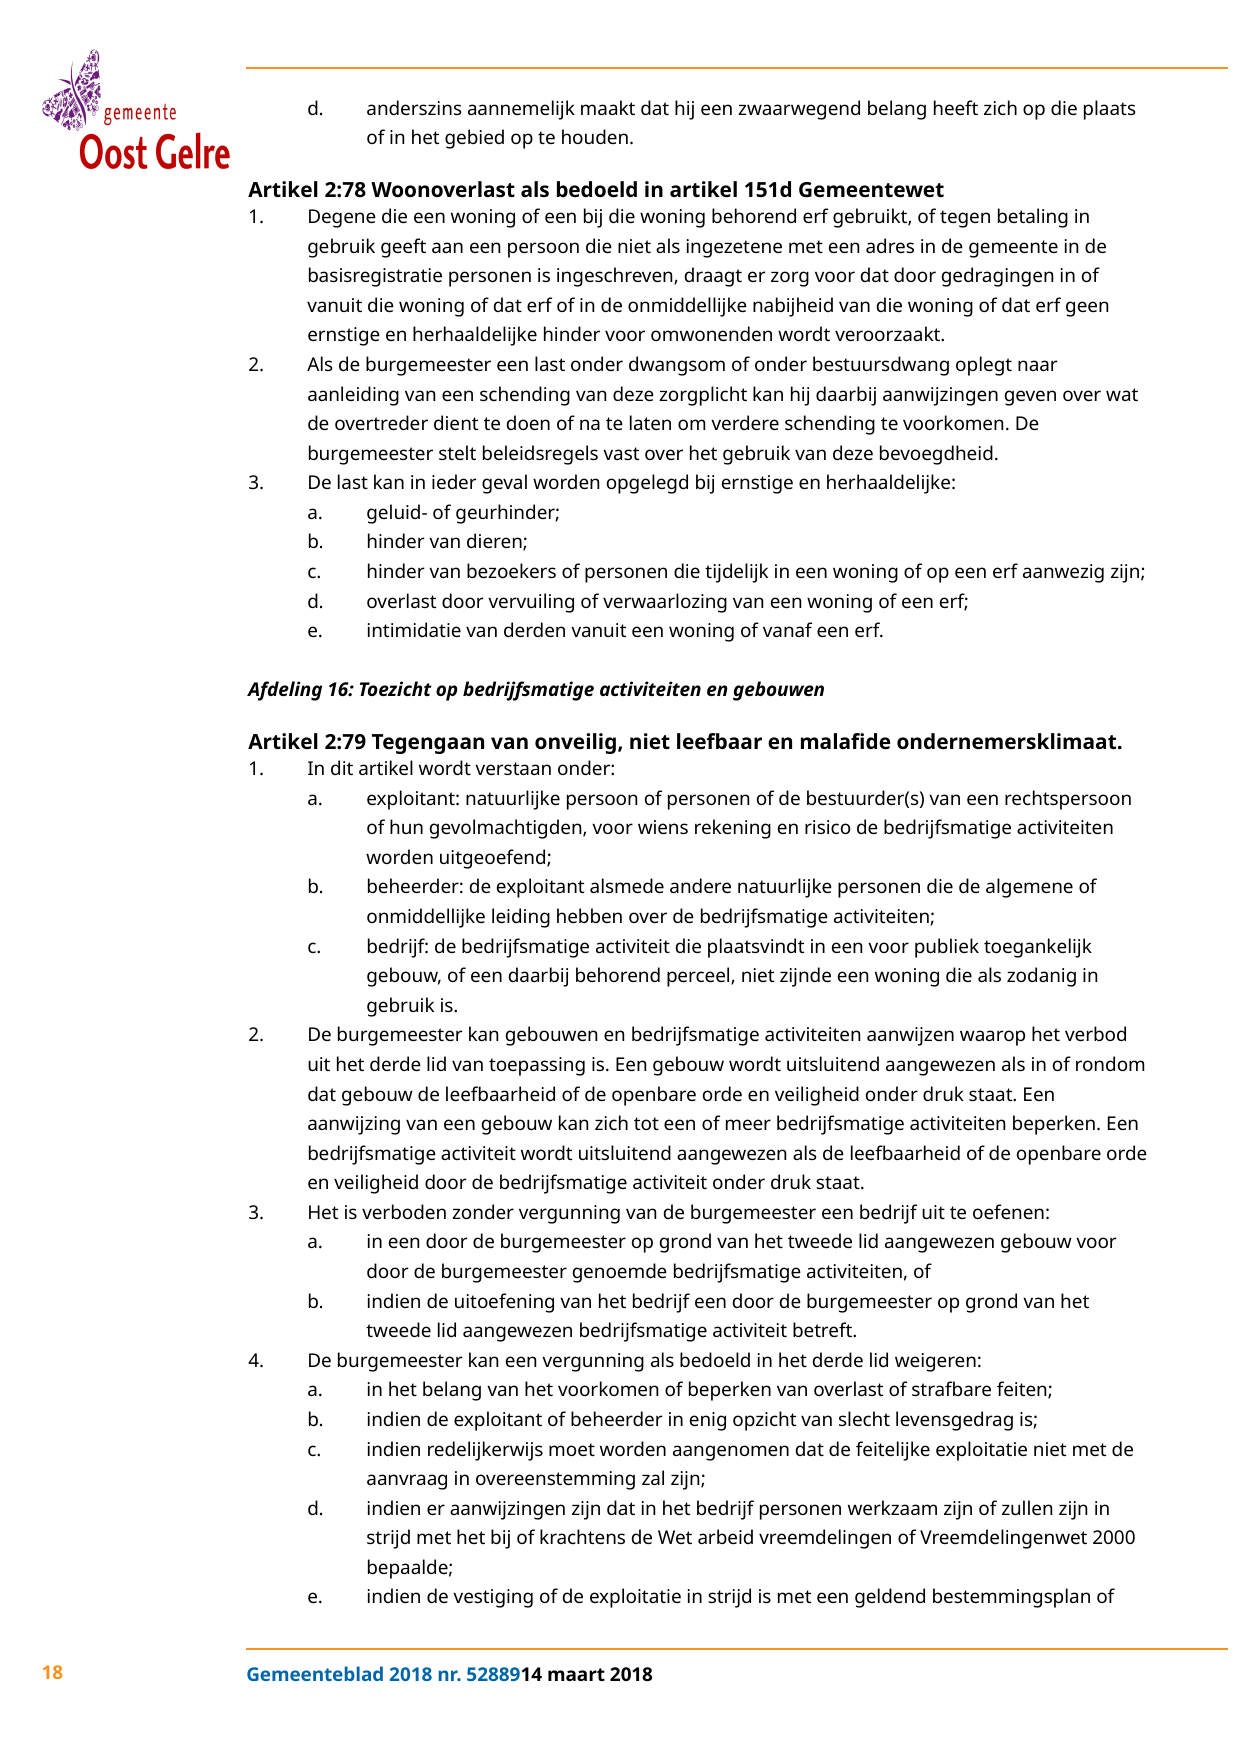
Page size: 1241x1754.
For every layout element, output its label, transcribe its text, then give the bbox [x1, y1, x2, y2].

list hinder van bezoekers of personen die tijdelijk in een woning of op een erf aanwezig zijn; [307, 558, 1152, 584]
list anderszins aannemelijk maakt dat hij een zwaarwegend belang heeft zich op die plaats of in het gebied op te houden. [307, 95, 1152, 150]
list indien redelijkerwijs moet worden aangenomen dat de feitelijke exploitatie niet met de aanvraag in overeenstemming zal zijn; [307, 1436, 1152, 1491]
list In dit artikel wordt verstaan onder: [248, 755, 1152, 781]
list Als de burgemeester een last onder dwangsom of onder bestuursdwang oplegt naar aanleiding van een schending van deze zorgplicht kan hij daarbij aanwijzingen geven over wat de overtreder dient te doen of na te laten om verdere schending te voorkomen. De burgemeester stelt beleidsregels vast over het gebruik van deze bevoegdheid. [248, 351, 1152, 466]
list overlast door vervuiling of verwaarlozing van een woning of een erf; [307, 588, 1152, 613]
list geluid- of geurhinder; [307, 499, 1152, 525]
list in een door de burgemeester op grond van het tweede lid aangewezen gebouw voor door de burgemeester genoemde bedrijfsmatige activiteiten, of [307, 1229, 1152, 1284]
list indien er aanwijzingen zijn dat in het bedrijf personen werkzaam zijn of zullen zijn in strijd met het bij of krachtens de Wet arbeid vreemdelingen of Vreemdelingenwet 2000 bepaalde; [307, 1495, 1152, 1580]
list indien de vestiging of de exploitatie in strijd is met een geldend bestemmingsplan of [307, 1584, 1152, 1609]
list intimidatie van derden vanuit een woning of vanaf een erf. [307, 617, 1152, 643]
list hinder van dieren; [307, 529, 1152, 554]
list bedrijf: de bedrijfsmatige activiteit die plaatsvindt in een voor publiek toegankelijk gebouw, of een daarbij behorend perceel, niet zijnde een woning die als zodanig in gebruik is. [307, 933, 1152, 1018]
list De burgemeester kan gebouwen en bedrijfsmatige activiteiten aanwijzen waarop het verbod uit het derde lid van toepassing is. Een gebouw wordt uitsluitend aangewezen als in of rondom dat gebouw de leefbaarheid of de openbare orde en veiligheid onder druk staat. Een aanwijzing van een gebouw kan zich tot een of meer bedrijfsmatige activiteiten beperken. Een bedrijfsmatige activiteit wordt uitsluitend aangewezen als de leefbaarheid of de openbare orde en veiligheid door de bedrijfsmatige activiteit onder druk staat. [248, 1022, 1152, 1195]
list Het is verboden zonder vergunning van de burgemeester een bedrijf uit te oefenen: [248, 1199, 1152, 1225]
list indien de uitoefening van het bedrijf een door de burgemeester op grond van het tweede lid aangewezen bedrijfsmatige activiteit betreft. [307, 1288, 1152, 1343]
list exploitant: natuurlijke persoon of personen of de bestuurder(s) van een rechtspersoon of hun gevolmachtigden, voor wiens rekening en risico de bedrijfsmatige activiteiten worden uitgeoefend; [307, 785, 1152, 870]
list De last kan in ieder geval worden opgelegd bij ernstige en herhaaldelijke: [248, 469, 1152, 495]
text Artikel 2:78 Woonoverlast als bedoeld in artikel 151d Gemeentewet [248, 175, 1152, 203]
list indien de exploitant of beheerder in enig opzicht van slecht levensgedrag is; [307, 1406, 1152, 1432]
list beheerder: de exploitant alsmede andere natuurlijke personen die de algemene of onmiddellijke leiding hebben over de bedrijfsmatige activiteiten; [307, 874, 1152, 929]
list in het belang van het voorkomen of beperken van overlast of strafbare feiten; [307, 1377, 1152, 1402]
list De burgemeester kan een vergunning als bedoeld in het derde lid weigeren: [248, 1347, 1152, 1373]
text Artikel 2:79 Tegengaan van onveilig, niet leefbaar en malafide ondernemersklimaat. [248, 727, 1152, 755]
picture [41, 47, 231, 172]
text Afdeling 16: Toezicht op bedrijfsmatige activiteiten en gebouwen [248, 677, 1152, 702]
list Degene die een woning of een bij die woning behorend erf gebruikt, of tegen betaling in gebruik geeft aan een persoon die niet als ingezetene met een adres in de gemeente in de basisregistratie personen is ingeschreven, draagt er zorg voor dat door gedragingen in of vanuit die woning of dat erf of in de onmiddellijke nabijheid van die woning of dat erf geen ernstige en herhaaldelijke hinder voor omwonenden wordt veroorzaakt. [248, 203, 1152, 347]
